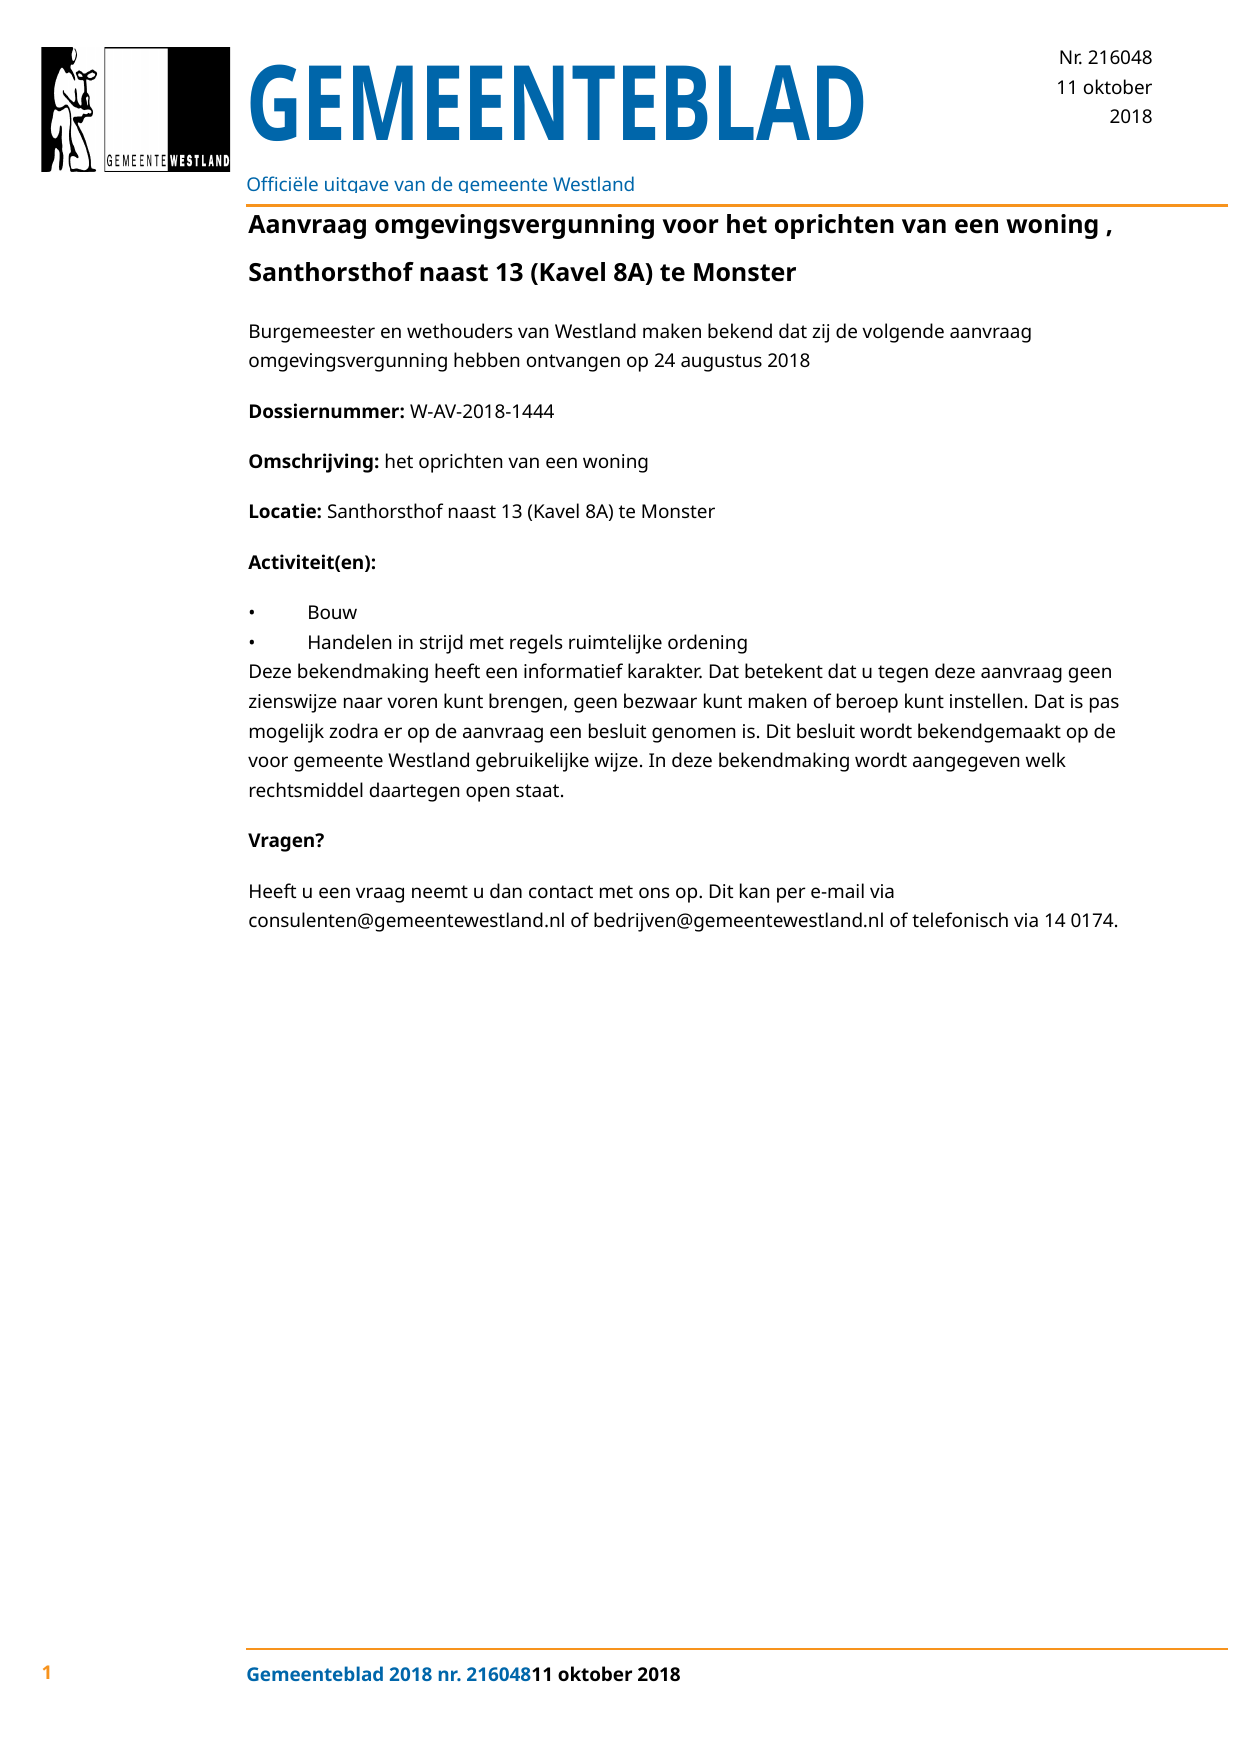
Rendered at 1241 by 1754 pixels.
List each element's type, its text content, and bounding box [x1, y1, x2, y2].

picture [41, 47, 231, 172]
list Bouw [248, 599, 1152, 625]
text Burgemeester en wethouders van Westland maken bekend dat zij de volgende aanvraag omgevingsvergunning hebben ontvangen op 24 augustus 2018 [248, 318, 1152, 373]
text Vragen? [248, 827, 1152, 853]
text Deze bekendmaking heeft een informatief karakter. Dat betekent dat u tegen deze aanvraag geen zienswijze naar voren kunt brengen, geen bezwaar kunt maken of beroep kunt instellen. Dat is pas mogelijk zodra er op de aanvraag een besluit genomen is. Dit besluit wordt bekendgemaakt op de voor gemeente Westland gebruikelijke wijze. In deze bekendmaking wordt aangegeven welk rechtsmiddel daartegen open staat. [248, 659, 1152, 803]
text Locatie: Santhorsthof naast 13 (Kavel 8A) te Monster [248, 499, 1152, 524]
text Aanvraag omgevingsvergunning voor het oprichten van een woning , Santhorsthof naast 13 (Kavel 8A) te Monster [248, 207, 1152, 288]
list Handelen in strijd met regels ruimtelijke ordening [248, 629, 1152, 655]
text Activiteit(en): [248, 549, 1152, 575]
text Heeft u een vraag neemt u dan contact met ons op. Dit kan per e-mail via consulenten@gemeentewestland.nl of bedrijven@gemeentewestland.nl of telefonisch via 14 0174. [248, 878, 1152, 933]
text Dossiernummer: W-AV-2018-1444 [248, 398, 1152, 424]
text Omschrijving: het oprichten van een woning [248, 448, 1152, 474]
